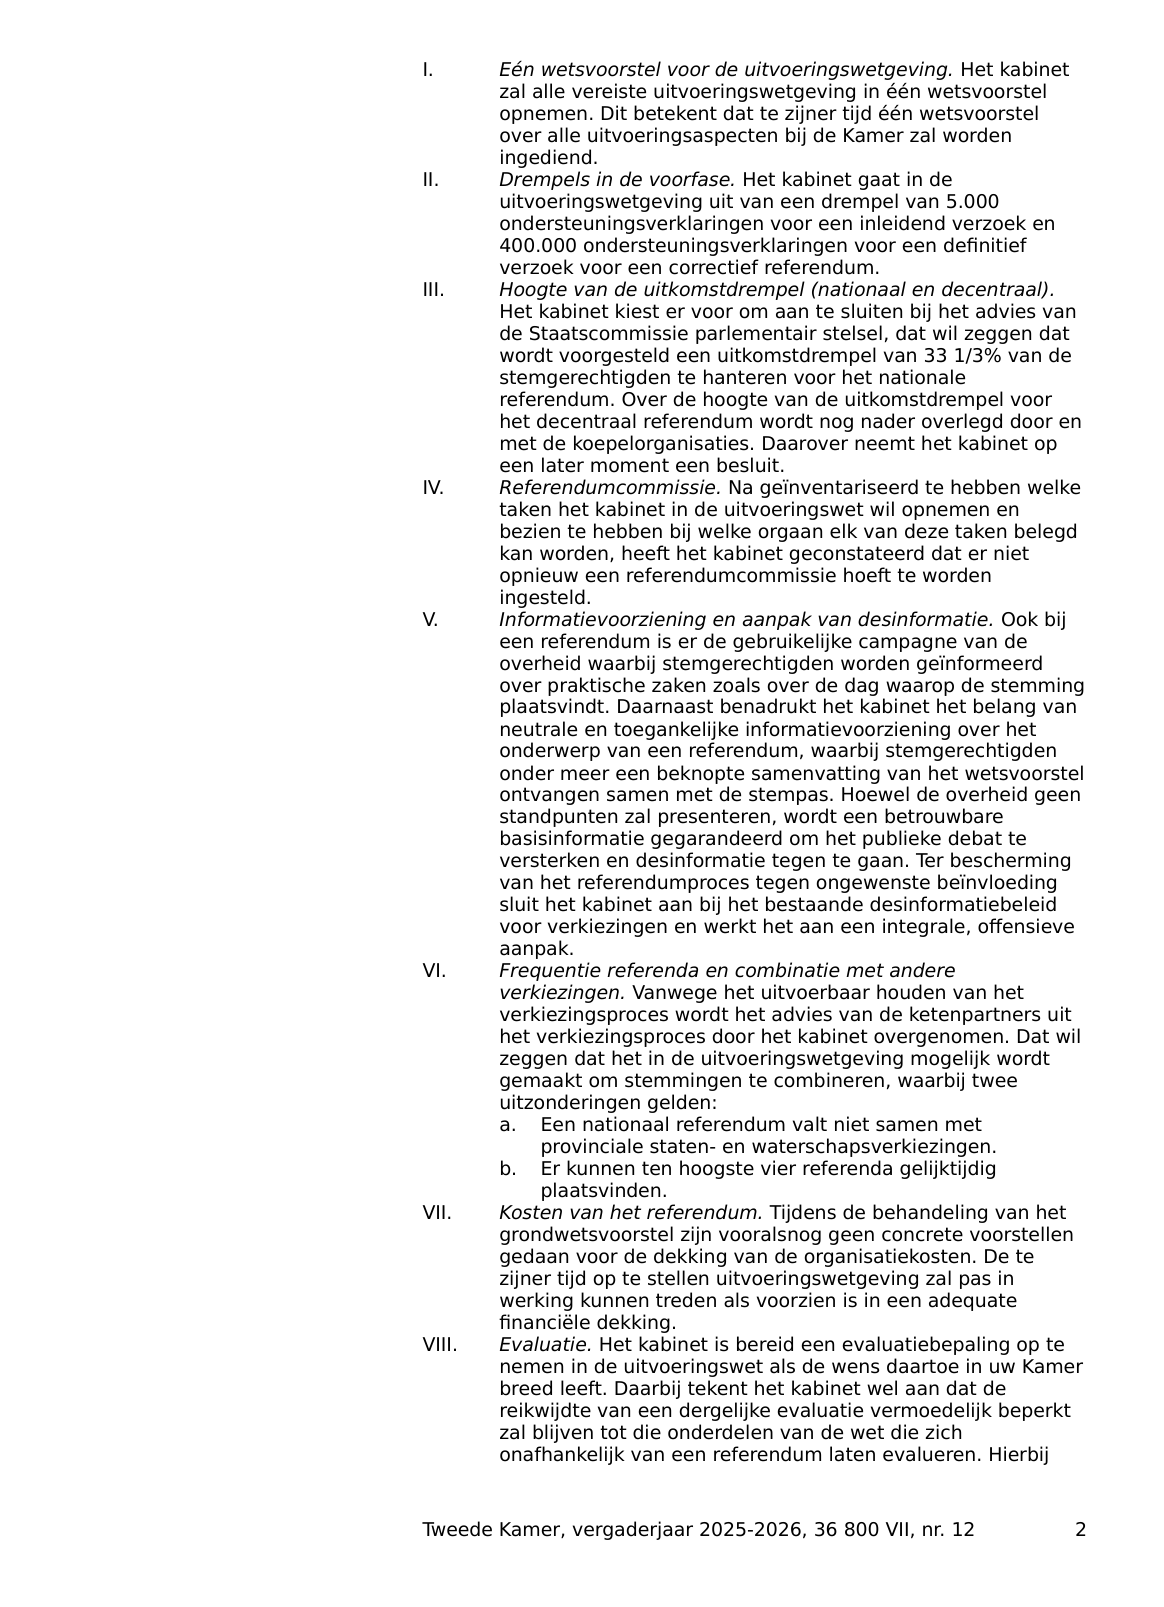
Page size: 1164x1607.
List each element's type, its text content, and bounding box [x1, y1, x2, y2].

text VII. Kosten van het referendum. Tijdens de behandeling van het grondwetsvoorstel zijn vooralsnog geen concrete voorstellen gedaan voor de dekking van de organisatiekosten. De te zijner tijd op te stellen uitvoeringswetgeving zal pas in werking kunnen treden als voorzien is in een adequate financiële dekking. [422, 1202, 1087, 1334]
text b. Er kunnen ten hoogste vier referenda gelijktijdig plaatsvinden. [499, 1158, 1087, 1202]
text V. Informatievoorziening en aanpak van desinformatie. Ook bij een referendum is er de gebruikelijke campagne van de overheid waarbij stemgerechtigden worden geïnformeerd over praktische zaken zoals over de dag waarop de stemming plaatsvindt. Daarnaast benadrukt het kabinet het belang van neutrale en toegankelijke informatievoorziening over het onderwerp van een referendum, waarbij stemgerechtigden onder meer een beknopte samenvatting van het wetsvoorstel ontvangen samen met de stempas. Hoewel de overheid geen standpunten zal presenteren, wordt een betrouwbare basisinformatie gegarandeerd om het publieke debat te versterken en desinformatie tegen te gaan. Ter bescherming van het referendumproces tegen ongewenste beïnvloeding sluit het kabinet aan bij het bestaande desinformatiebeleid voor verkiezingen en werkt het aan een integrale, offensieve aanpak. [422, 608, 1087, 960]
text VIII. Evaluatie. Het kabinet is bereid een evaluatiebepaling op te nemen in de uitvoeringswet als de wens daartoe in uw Kamer breed leeft. Daarbij tekent het kabinet wel aan dat de reikwijdte van een dergelijke evaluatie vermoedelijk beperkt zal blijven tot die onderdelen van de wet die zich onafhankelijk van een referendum laten evalueren. Hierbij [422, 1334, 1087, 1466]
text VI. Frequentie referenda en combinatie met andere verkiezingen. Vanwege het uitvoerbaar houden van het verkiezingsproces wordt het advies van de ketenpartners uit het verkiezingsproces door het kabinet overgenomen. Dat wil zeggen dat het in de uitvoeringswetgeving mogelijk wordt gemaakt om stemmingen te combineren, waarbij twee uitzonderingen gelden: [422, 960, 1087, 1114]
text III. Hoogte van de uitkomstdrempel (nationaal en decentraal). Het kabinet kiest er voor om aan te sluiten bij het advies van de Staatscommissie parlementair stelsel, dat wil zeggen dat wordt voorgesteld een uitkomstdrempel van 33 1/3% van de stemgerechtigden te hanteren voor het nationale referendum. Over de hoogte van de uitkomstdrempel voor het decentraal referendum wordt nog nader overlegd door en met de koepelorganisaties. Daarover neemt het kabinet op een later moment een besluit. [422, 279, 1087, 477]
text a. Een nationaal referendum valt niet samen met provinciale staten- en waterschapsverkiezingen. [499, 1114, 1087, 1158]
text I. Eén wetsvoorstel voor de uitvoeringswetgeving. Het kabinet zal alle vereiste uitvoeringswetgeving in één wetsvoorstel opnemen. Dit betekent dat te zijner tijd één wetsvoorstel over alle uitvoeringsaspecten bij de Kamer zal worden ingediend. [422, 59, 1087, 169]
text IV. Referendumcommissie. Na geïnventariseerd te hebben welke taken het kabinet in de uitvoeringswet wil opnemen en bezien te hebben bij welke orgaan elk van deze taken belegd kan worden, heeft het kabinet geconstateerd dat er niet opnieuw een referendumcommissie hoeft te worden ingesteld. [422, 477, 1087, 608]
text II. Drempels in de voorfase. Het kabinet gaat in de uitvoeringswetgeving uit van een drempel van 5.000 ondersteuningsverklaringen voor een inleidend verzoek en 400.000 ondersteuningsverklaringen voor een definitief verzoek voor een correctief referendum. [422, 169, 1087, 279]
